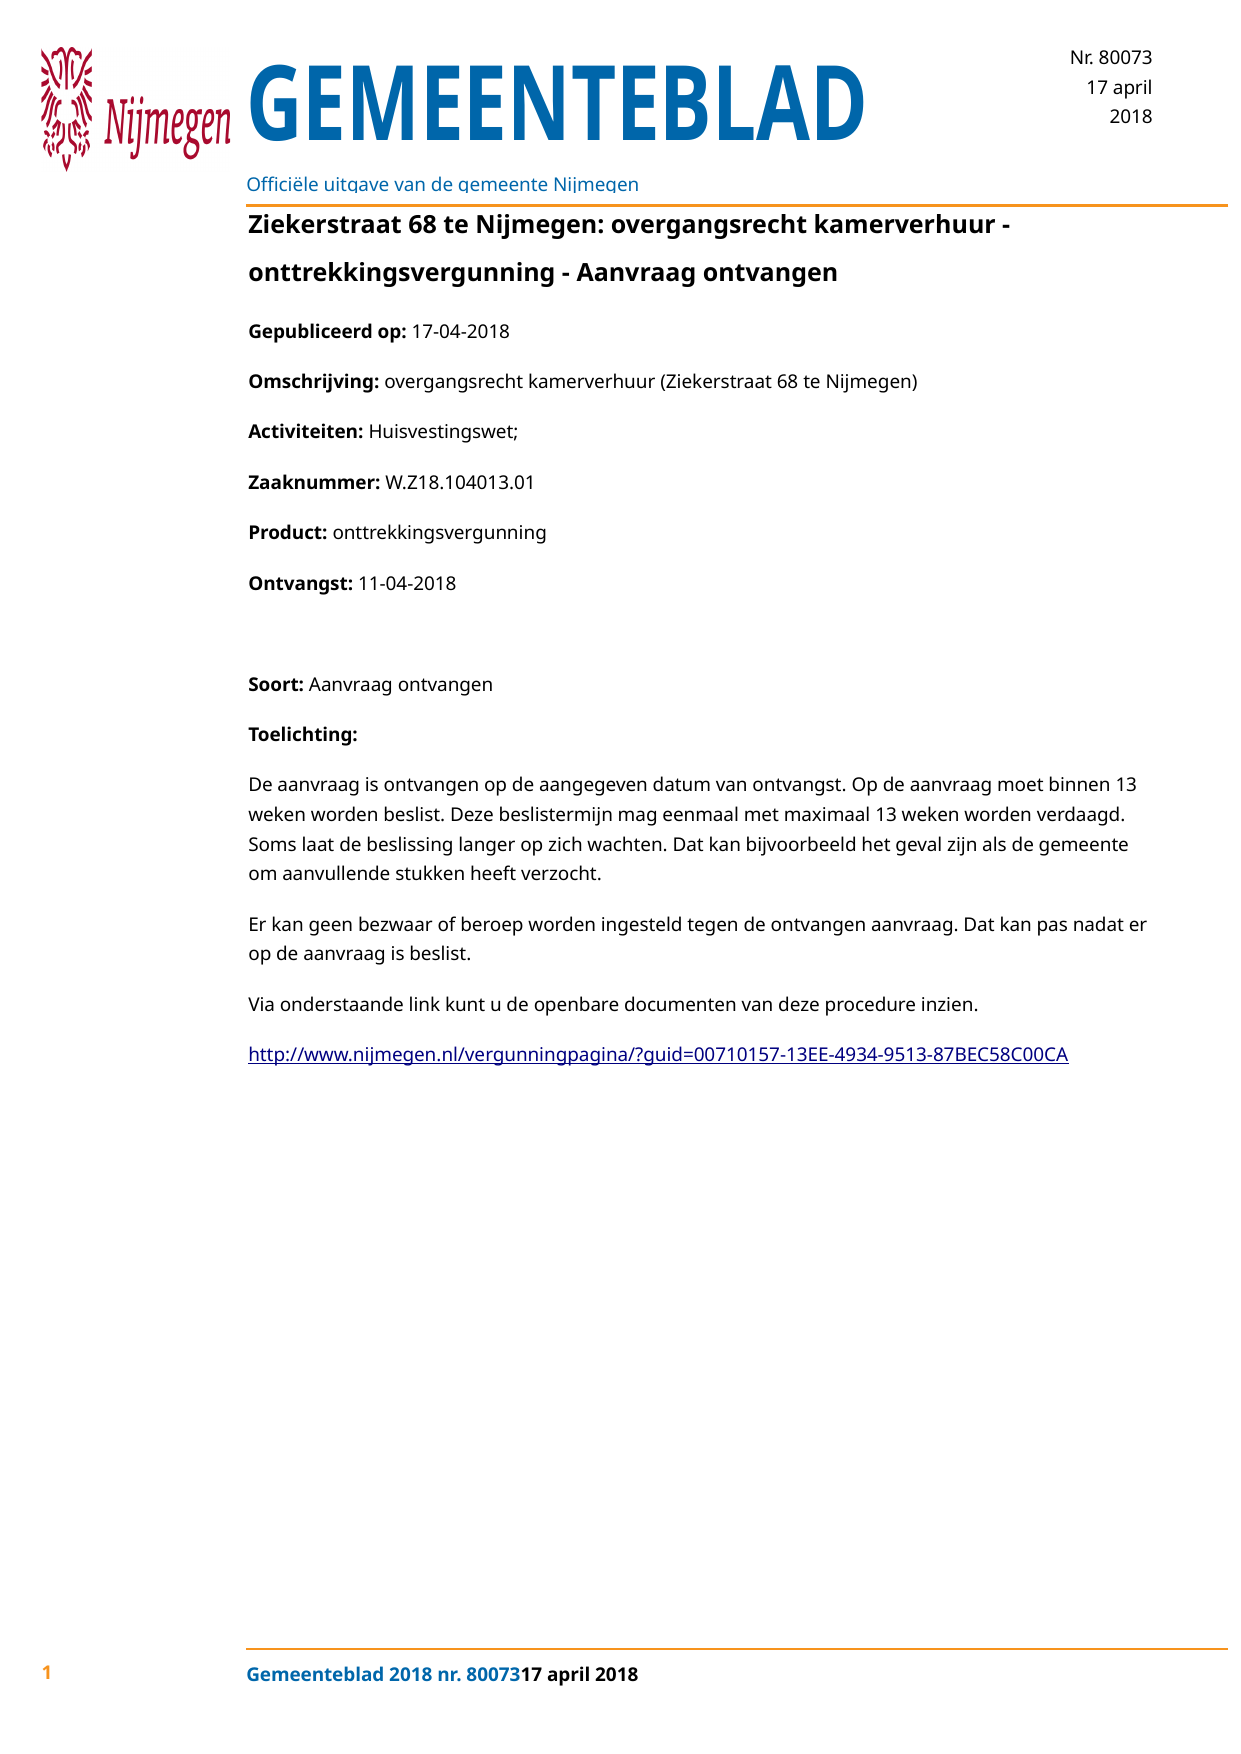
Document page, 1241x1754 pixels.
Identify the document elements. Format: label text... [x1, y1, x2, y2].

text Er kan geen bezwaar of beroep worden ingesteld tegen de ontvangen aanvraag. Dat kan pas nadat er op de aanvraag is beslist. [248, 911, 1152, 966]
text Omschrijving: overgangsrecht kamerverhuur (Ziekerstraat 68 te Nijmegen) [248, 368, 1152, 394]
text Product: onttrekkingsvergunning [248, 519, 1152, 545]
text De aanvraag is ontvangen op de aangegeven datum van ontvangst. Op de aanvraag moet binnen 13 weken worden beslist. Deze beslistermijn mag eenmaal met maximaal 13 weken worden verdaagd. Soms laat de beslissing langer op zich wachten. Dat kan bijvoorbeeld het geval zijn als de gemeente om aanvullende stukken heeft verzocht. [248, 772, 1152, 886]
text Ziekerstraat 68 te Nijmegen: overgangsrecht kamerverhuur - onttrekkingsvergunning - Aanvraag ontvangen [248, 207, 1152, 288]
text Soort: Aanvraag ontvangen [248, 671, 1152, 697]
text Via onderstaande link kunt u de openbare documenten van deze procedure inzien. [248, 991, 1152, 1017]
text Gepubliceerd op: 17-04-2018 [248, 318, 1152, 344]
text Activiteiten: Huisvestingswet; [248, 419, 1152, 444]
picture [41, 47, 231, 172]
text Zaaknummer: W.Z18.104013.01 [248, 469, 1152, 495]
text Ontvangst: 11-04-2018 [248, 570, 1152, 596]
text http://www.nijmegen.nl/vergunningpagina/?guid=00710157-13EE-4934-9513-87BEC58C00CA [248, 1041, 1152, 1067]
text Toelichting: [248, 721, 1152, 747]
